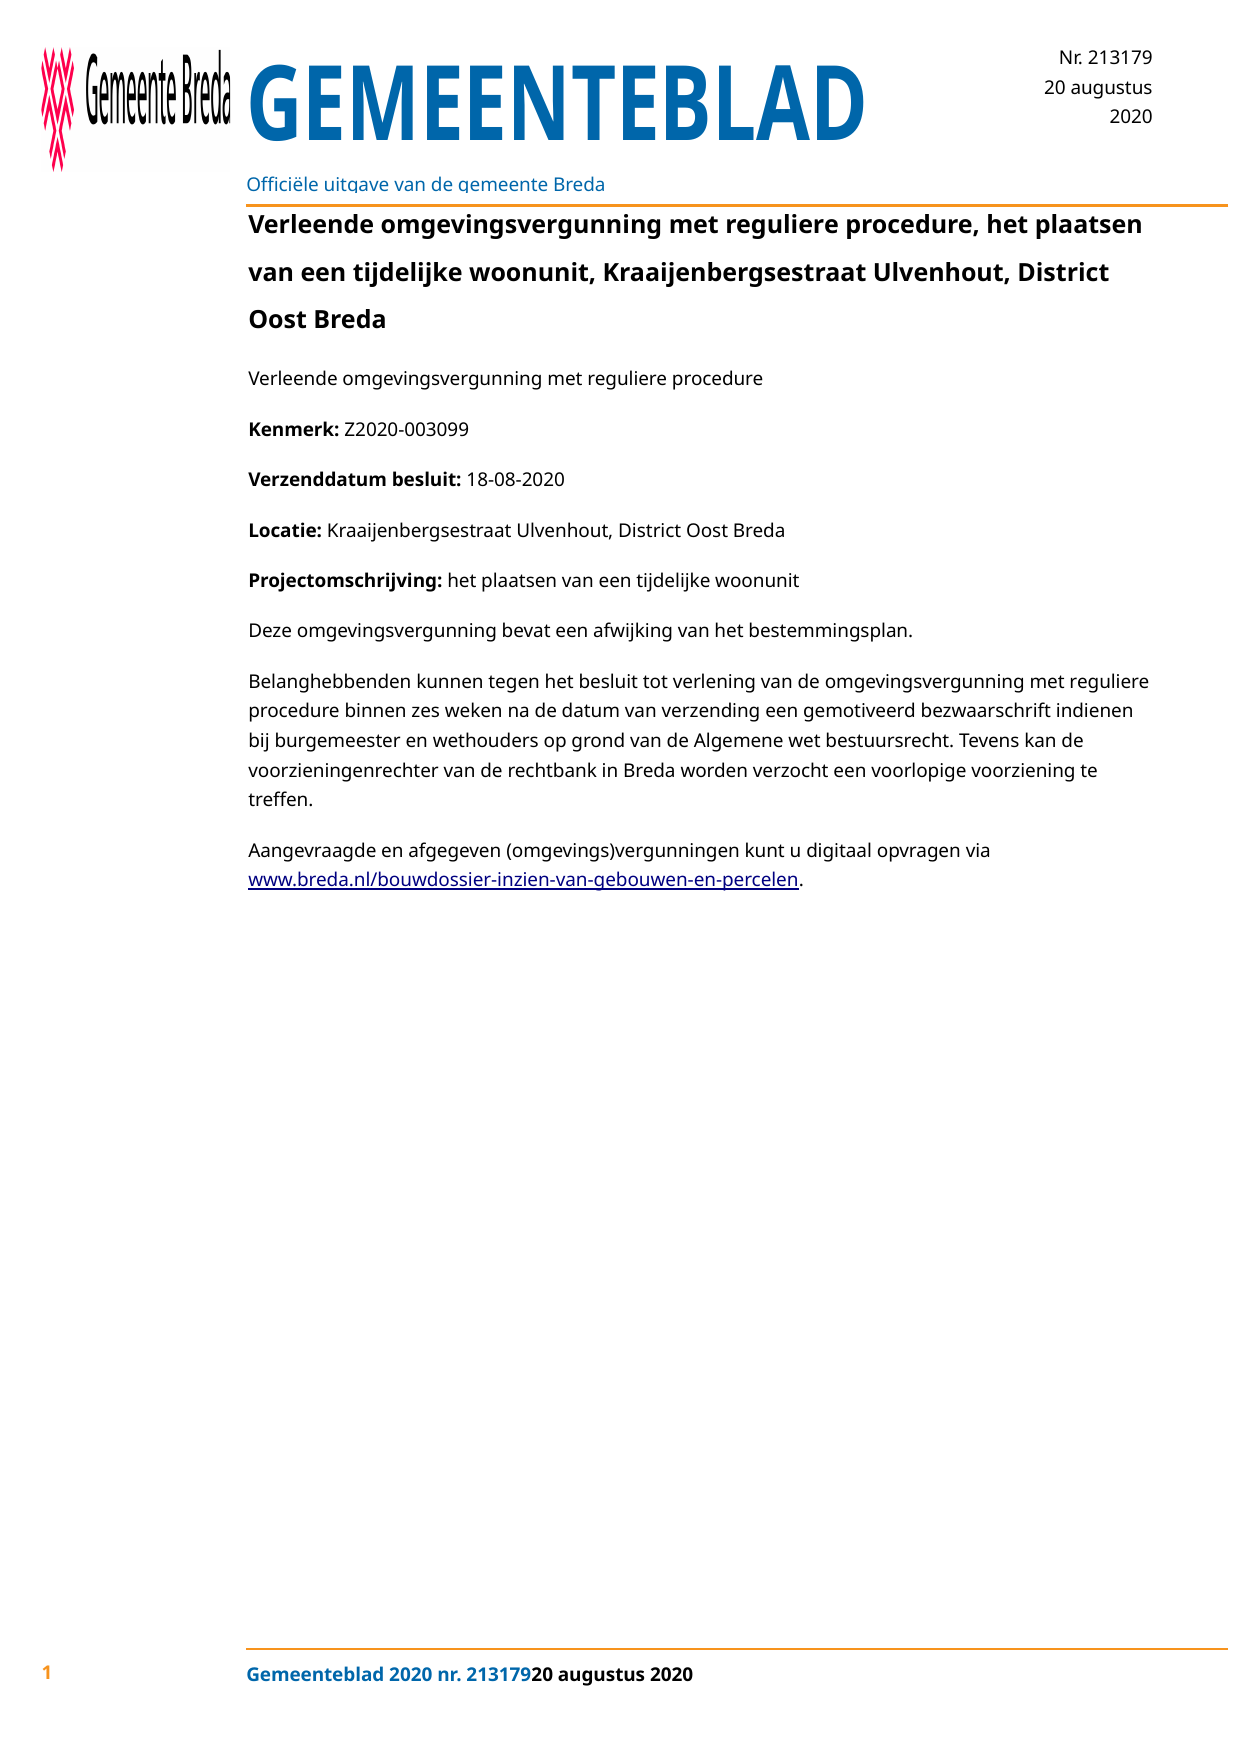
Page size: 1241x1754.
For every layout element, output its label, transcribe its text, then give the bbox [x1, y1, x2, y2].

text Belanghebbenden kunnen tegen het besluit tot verlening van de omgevingsvergunning met reguliere procedure binnen zes weken na de datum van verzending een gemotiveerd bezwaarschrift indienen bij burgemeester en wethouders op grond van de Algemene wet bestuursrecht. Tevens kan de voorzieningenrechter van de rechtbank in Breda worden verzocht een voorlopige voorziening te treffen. [248, 668, 1152, 812]
text Locatie: Kraaijenbergsestraat Ulvenhout, District Oost Breda [248, 517, 1152, 542]
text Aangevraagde en afgegeven (omgevings)vergunningen kunt u digitaal opvragen via www.breda.nl/bouwdossier-inzien-van-gebouwen-en-percelen. [248, 837, 1152, 892]
text Kenmerk: Z2020-003099 [248, 416, 1152, 442]
text Verleende omgevingsvergunning met reguliere procedure [248, 366, 1152, 391]
text Verzenddatum besluit: 18-08-2020 [248, 466, 1152, 492]
text Deze omgevingsvergunning bevat een afwijking van het bestemmingsplan. [248, 618, 1152, 643]
picture [41, 47, 231, 172]
text Projectomschrijving: het plaatsen van een tijdelijke woonunit [248, 567, 1152, 593]
text Verleende omgevingsvergunning met reguliere procedure, het plaatsen van een tijdelijke woonunit, Kraaijenbergsestraat Ulvenhout, District Oost Breda [248, 207, 1152, 336]
